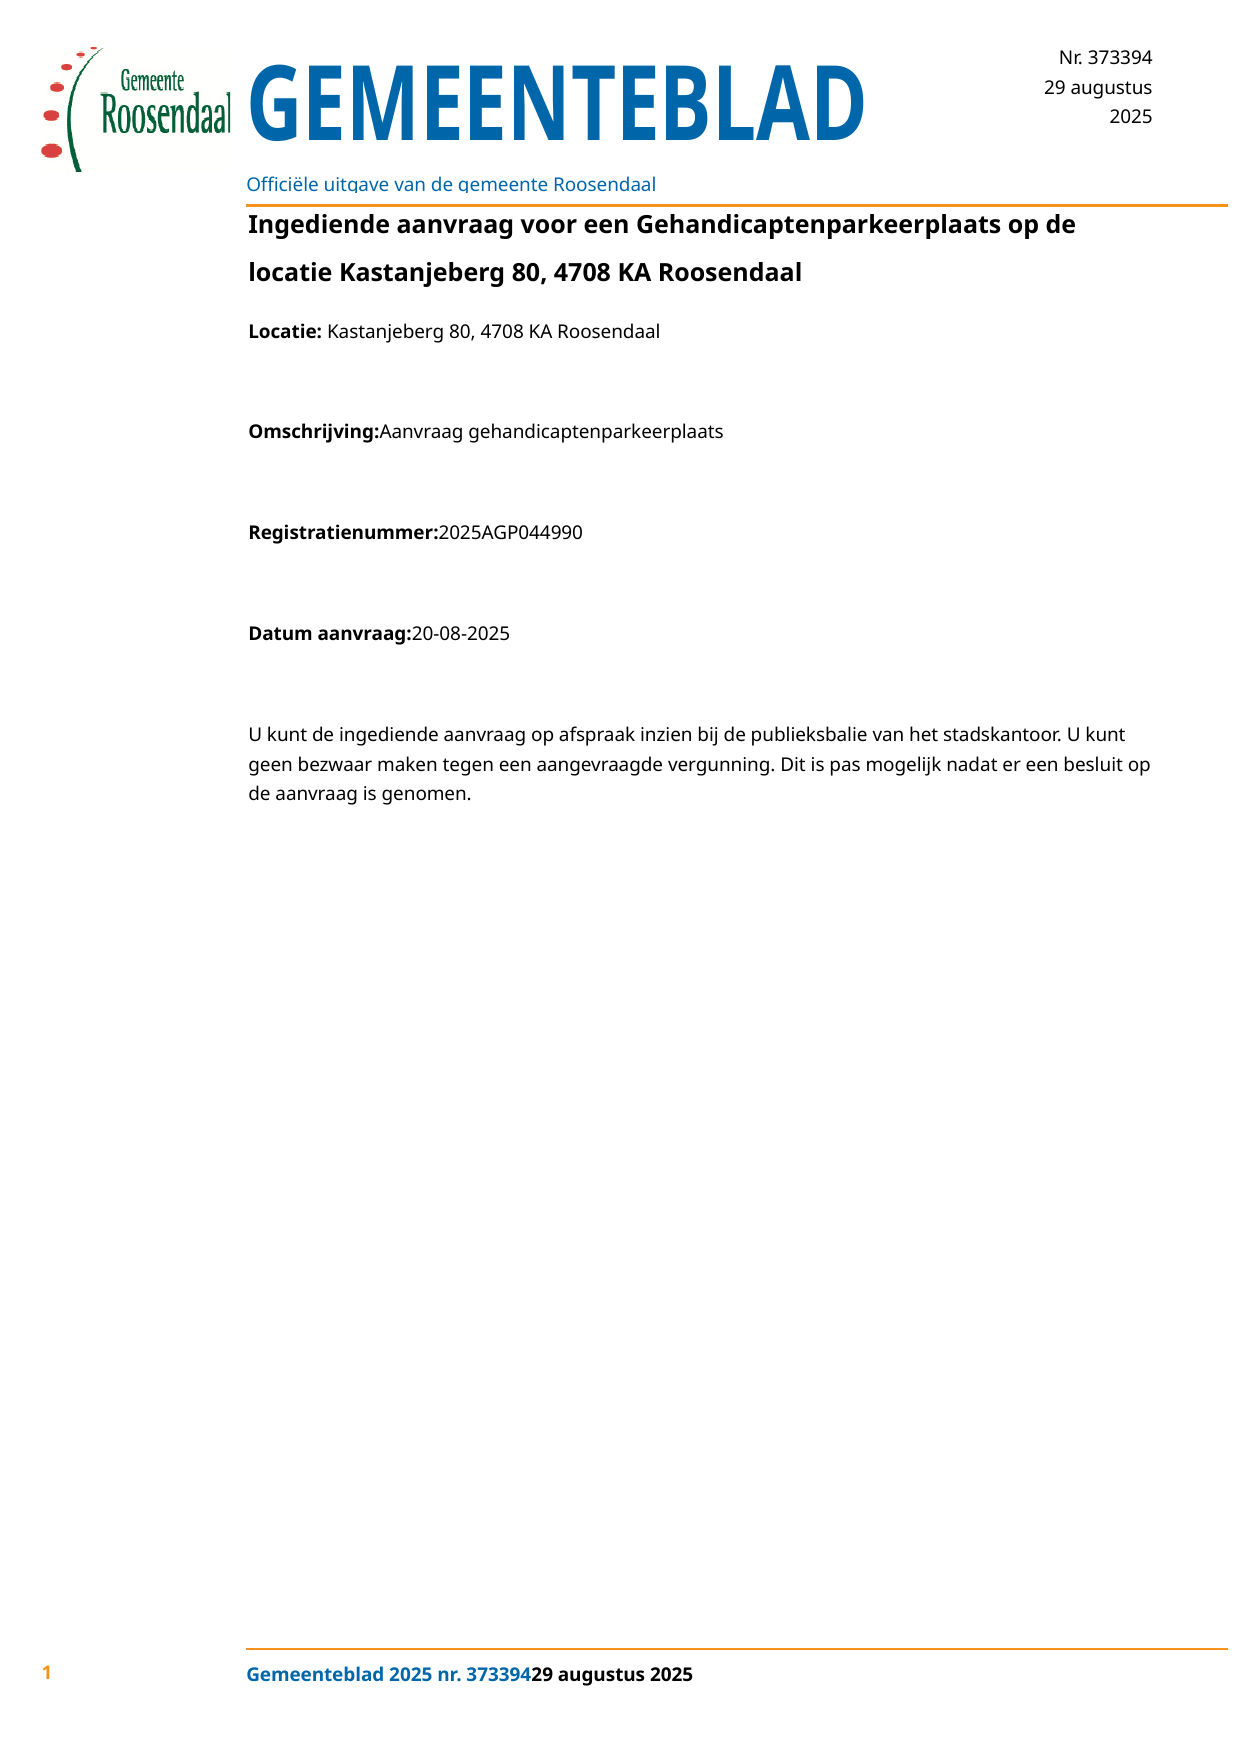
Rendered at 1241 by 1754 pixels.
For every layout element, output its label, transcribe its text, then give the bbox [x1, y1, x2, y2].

picture [41, 47, 231, 172]
text Datum aanvraag:20-08-2025 [248, 620, 1152, 646]
text Omschrijving:Aanvraag gehandicaptenparkeerplaats [248, 419, 1152, 444]
text Registratienummer:2025AGP044990 [248, 519, 1152, 545]
text Locatie: Kastanjeberg 80, 4708 KA Roosendaal [248, 318, 1152, 344]
text U kunt de ingediende aanvraag op afspraak inzien bij de publieksbalie van het stadskantoor. U kunt geen bezwaar maken tegen een aangevraagde vergunning. Dit is pas mogelijk nadat er een besluit op de aanvraag is genomen. [248, 721, 1152, 806]
text Ingediende aanvraag voor een Gehandicaptenparkeerplaats op de locatie Kastanjeberg 80, 4708 KA Roosendaal [248, 207, 1152, 288]
